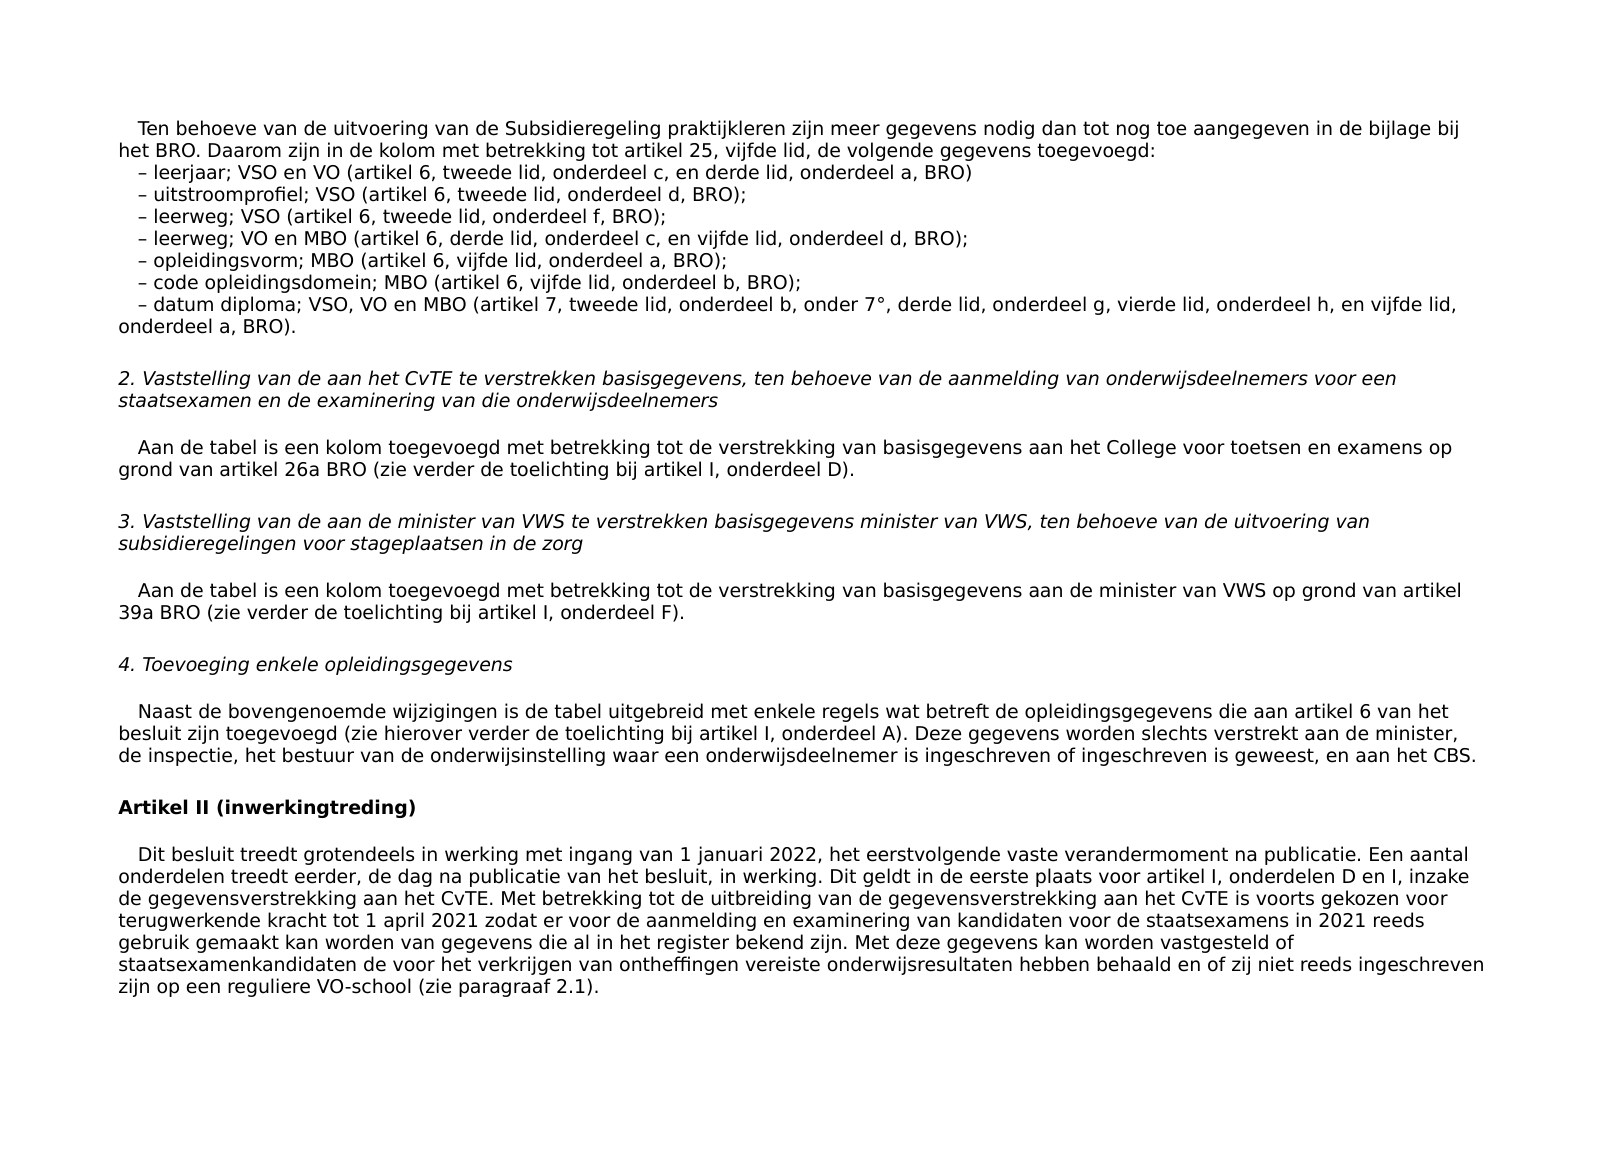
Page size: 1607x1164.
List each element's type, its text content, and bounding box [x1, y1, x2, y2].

text – datum diploma; VSO, VO en MBO (artikel 7, tweede lid, onderdeel b, onder 7°, derde lid, onderdeel g, vierde lid, onderdeel h, en vijfde lid, onderdeel a, BRO). [118, 294, 1488, 338]
text – opleidingsvorm; MBO (artikel 6, vijfde lid, onderdeel a, BRO); [118, 250, 1488, 272]
text Dit besluit treedt grotendeels in werking met ingang van 1 januari 2022, het eerstvolgende vaste verandermoment na publicatie. Een aantal onderdelen treedt eerder, de dag na publicatie van het besluit, in werking. Dit geldt in de eerste plaats voor artikel I, onderdelen D en I, inzake de gegevensverstrekking aan het CvTE. Met betrekking tot de uitbreiding van de gegevensverstrekking aan het CvTE is voorts gekozen voor terugwerkende kracht tot 1 april 2021 zodat er voor de aanmelding en examinering van kandidaten voor de staatsexamens in 2021 reeds gebruik gemaakt kan worden van gegevens die al in het register bekend zijn. Met deze gegevens kan worden vastgesteld of staatsexamenkandidaten de voor het verkrijgen van ontheffingen vereiste onderwijsresultaten hebben behaald en of zij niet reeds ingeschreven zijn op een reguliere VO-school (zie paragraaf 2.1). [118, 844, 1488, 997]
subtitle 2. Vaststelling van de aan het CvTE te verstrekken basisgegevens, ten behoeve van de aanmelding van onderwijsdeelnemers voor een staatsexamen en de examinering van die onderwijsdeelnemers [118, 368, 1488, 412]
text Naast de bovengenoemde wijzigingen is de tabel uitgebreid met enkele regels wat betreft de opleidingsgegevens die aan artikel 6 van het besluit zijn toegevoegd (zie hierover verder de toelichting bij artikel I, onderdeel A). Deze gegevens worden slechts verstrekt aan de minister, de inspectie, het bestuur van de onderwijsinstelling waar een onderwijsdeelnemer is ingeschreven of ingeschreven is geweest, en aan het CBS. [118, 701, 1488, 767]
text – code opleidingsdomein; MBO (artikel 6, vijfde lid, onderdeel b, BRO); [118, 272, 1488, 294]
text Aan de tabel is een kolom toegevoegd met betrekking tot de verstrekking van basisgegevens aan de minister van VWS op grond van artikel 39a BRO (zie verder de toelichting bij artikel I, onderdeel F). [118, 580, 1488, 624]
text – leerjaar; VSO en VO (artikel 6, tweede lid, onderdeel c, en derde lid, onderdeel a, BRO) [118, 162, 1488, 184]
subtitle 4. Toevoeging enkele opleidingsgegevens [118, 654, 1488, 676]
subtitle 3. Vaststelling van de aan de minister van VWS te verstrekken basisgegevens minister van VWS, ten behoeve van de uitvoering van subsidieregelingen voor stageplaatsen in de zorg [118, 511, 1488, 555]
text Aan de tabel is een kolom toegevoegd met betrekking tot de verstrekking van basisgegevens aan het College voor toetsen en examens op grond van artikel 26a BRO (zie verder de toelichting bij artikel I, onderdeel D). [118, 437, 1488, 481]
text Ten behoeve van de uitvoering van de Subsidieregeling praktijkleren zijn meer gegevens nodig dan tot nog toe aangegeven in de bijlage bij het BRO. Daarom zijn in de kolom met betrekking tot artikel 25, vijfde lid, de volgende gegevens toegevoegd: [118, 118, 1488, 162]
text – leerweg; VSO (artikel 6, tweede lid, onderdeel f, BRO); [118, 206, 1488, 228]
text – leerweg; VO en MBO (artikel 6, derde lid, onderdeel c, en vijfde lid, onderdeel d, BRO); [118, 228, 1488, 250]
subtitle Artikel II (inwerkingtreding) [118, 797, 1488, 819]
text – uitstroomprofiel; VSO (artikel 6, tweede lid, onderdeel d, BRO); [118, 184, 1488, 206]
